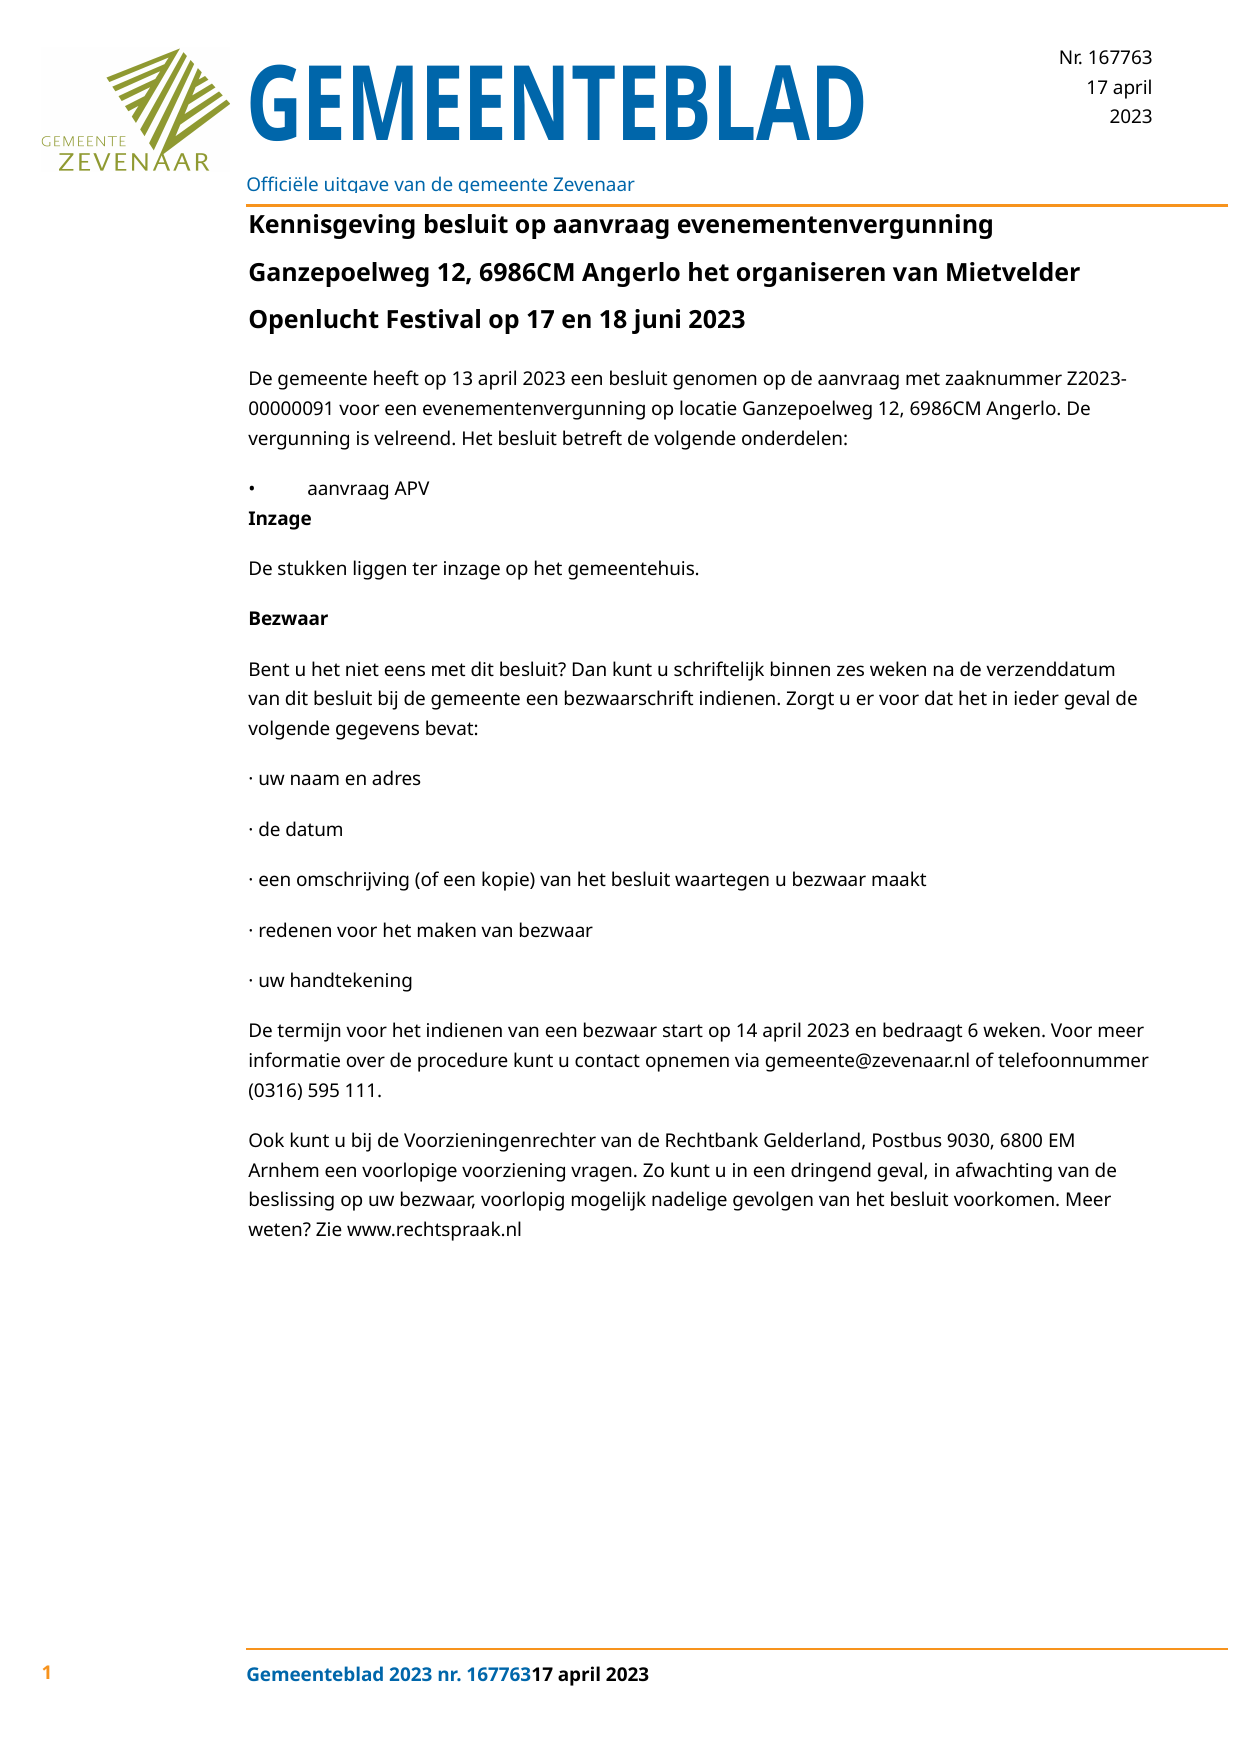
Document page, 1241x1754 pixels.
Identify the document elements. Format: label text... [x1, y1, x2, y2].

text · een omschrijving (of een kopie) van het besluit waartegen u bezwaar maakt [248, 866, 1152, 892]
picture [41, 47, 231, 172]
text Bent u het niet eens met dit besluit? Dan kunt u schriftelijk binnen zes weken na de verzenddatum van dit besluit bij de gemeente een bezwaarschrift indienen. Zorgt u er voor dat het in ieder geval de volgende gegevens bevat: [248, 656, 1152, 741]
text · uw handtekening [248, 967, 1152, 993]
text Bezwaar [248, 606, 1152, 631]
list aanvraag APV [248, 475, 1152, 501]
text · redenen voor het maken van bezwaar [248, 917, 1152, 942]
text Ook kunt u bij de Voorzieningenrechter van de Rechtbank Gelderland, Postbus 9030, 6800 EM Arnhem een voorlopige voorziening vragen. Zo kunt u in een dringend geval, in afwachting van de beslissing op uw bezwaar, voorlopig mogelijk nadelige gevolgen van het besluit voorkomen. Meer weten? Zie www.rechtspraak.nl [248, 1127, 1152, 1242]
text · uw naam en adres [248, 766, 1152, 791]
text Inzage [248, 505, 1152, 530]
text De stukken liggen ter inzage op het gemeentehuis. [248, 555, 1152, 581]
text De gemeente heeft op 13 april 2023 een besluit genomen op de aanvraag met zaaknummer Z2023-00000091 voor een evenementenvergunning op locatie Ganzepoelweg 12, 6986CM Angerlo. De vergunning is velreend. Het besluit betreft de volgende onderdelen: [248, 366, 1152, 450]
text De termijn voor het indienen van een bezwaar start op 14 april 2023 en bedraagt 6 weken. Voor meer informatie over de procedure kunt u contact opnemen via gemeente@zevenaar.nl of telefoonnummer (0316) 595 111. [248, 1018, 1152, 1102]
text Kennisgeving besluit op aanvraag evenementenvergunning Ganzepoelweg 12, 6986CM Angerlo het organiseren van Mietvelder Openlucht Festival op 17 en 18 juni 2023 [248, 207, 1152, 336]
text · de datum [248, 816, 1152, 842]
